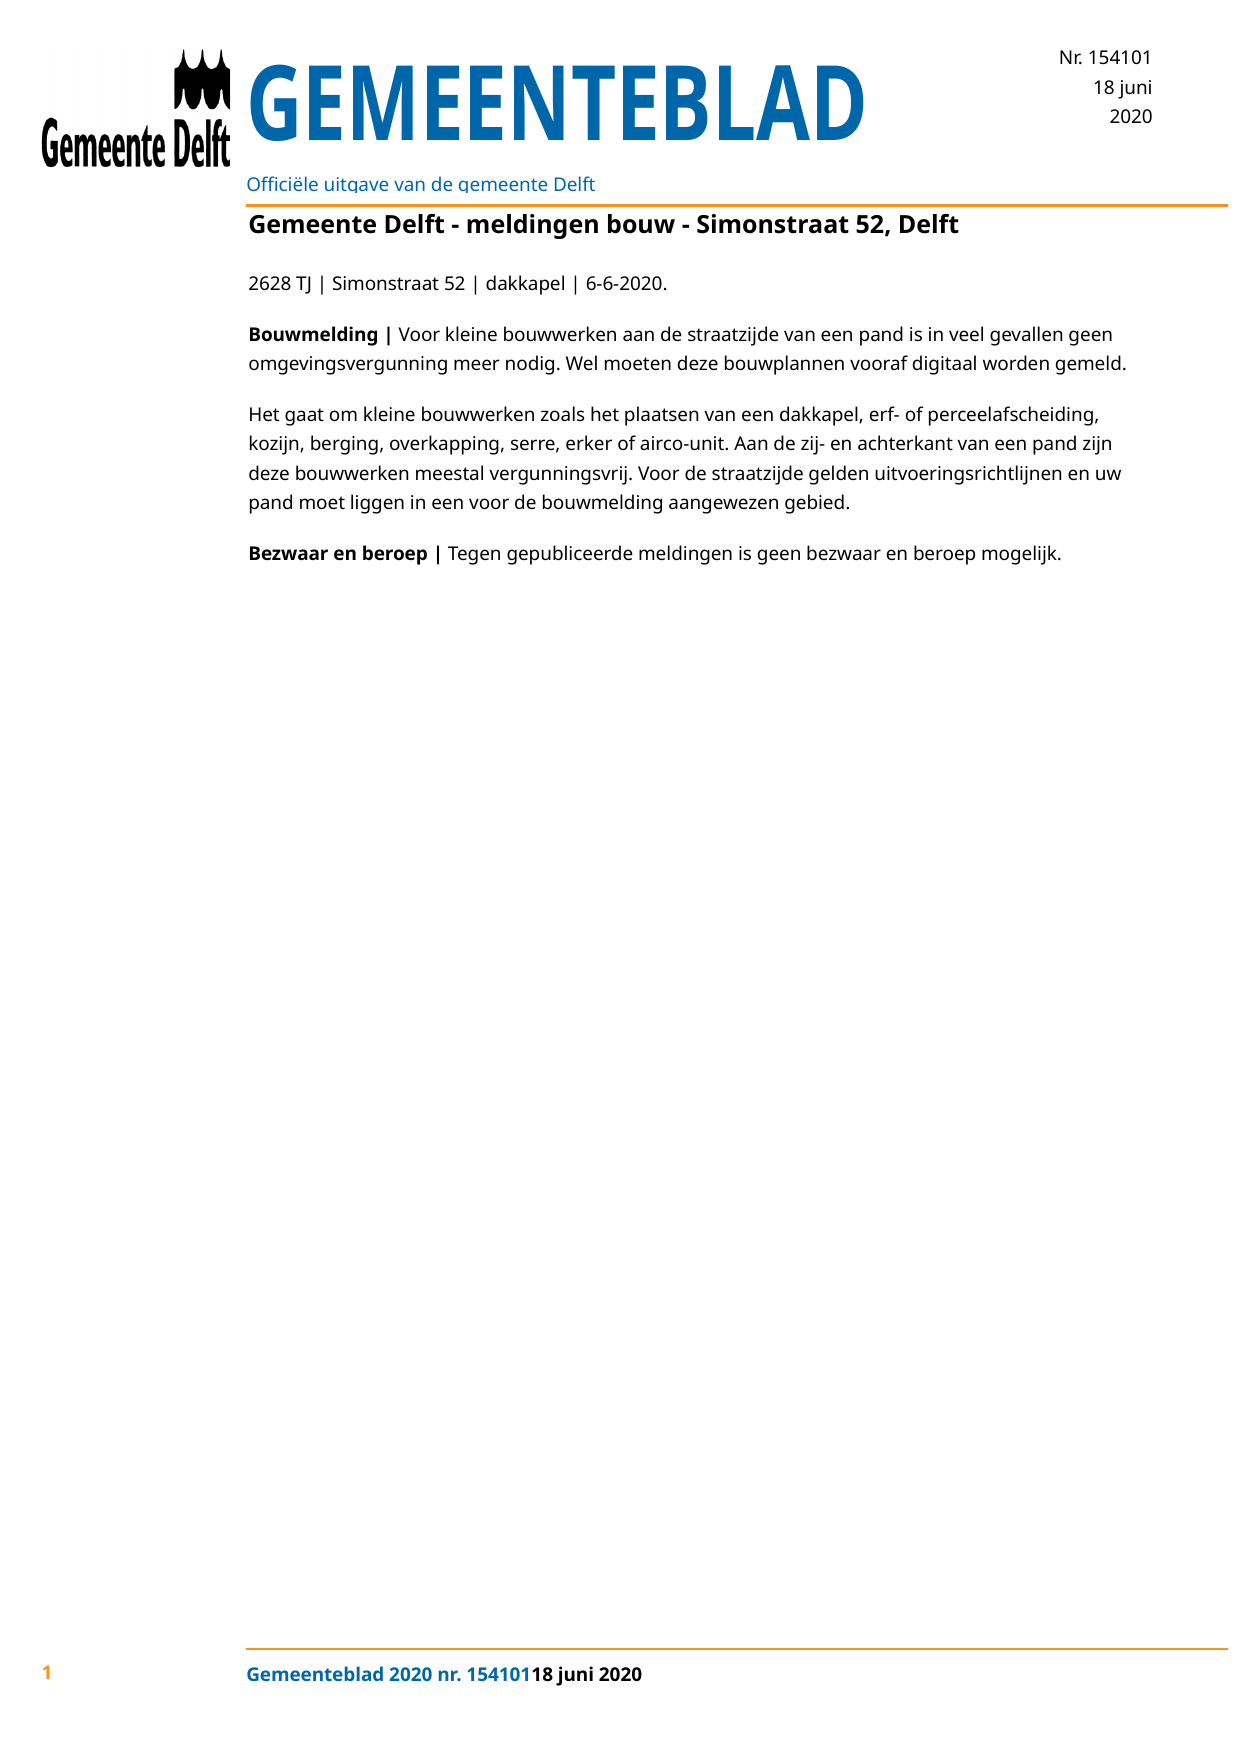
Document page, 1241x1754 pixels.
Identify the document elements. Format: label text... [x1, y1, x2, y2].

picture [41, 47, 231, 172]
text Bezwaar en beroep | Tegen gepubliceerde meldingen is geen bezwaar en beroep mogelijk. [248, 540, 1152, 566]
text 2628 TJ | Simonstraat 52 | dakkapel | 6-6-2020. [248, 270, 1152, 296]
text Het gaat om kleine bouwwerken zoals het plaatsen van een dakkapel, erf- of perceelafscheiding, kozijn, berging, overkapping, serre, erker of airco-unit. Aan de zij- en achterkant van een pand zijn deze bouwwerken meestal vergunningsvrij. Voor de straatzijde gelden uitvoeringsrichtlijnen en uw pand moet liggen in een voor de bouwmelding aangewezen gebied. [248, 401, 1152, 515]
text Gemeente Delft - meldingen bouw - Simonstraat 52, Delft [248, 207, 1152, 241]
text Bouwmelding | Voor kleine bouwwerken aan de straatzijde van een pand is in veel gevallen geen omgevingsvergunning meer nodig. Wel moeten deze bouwplannen vooraf digitaal worden gemeld. [248, 321, 1152, 376]
